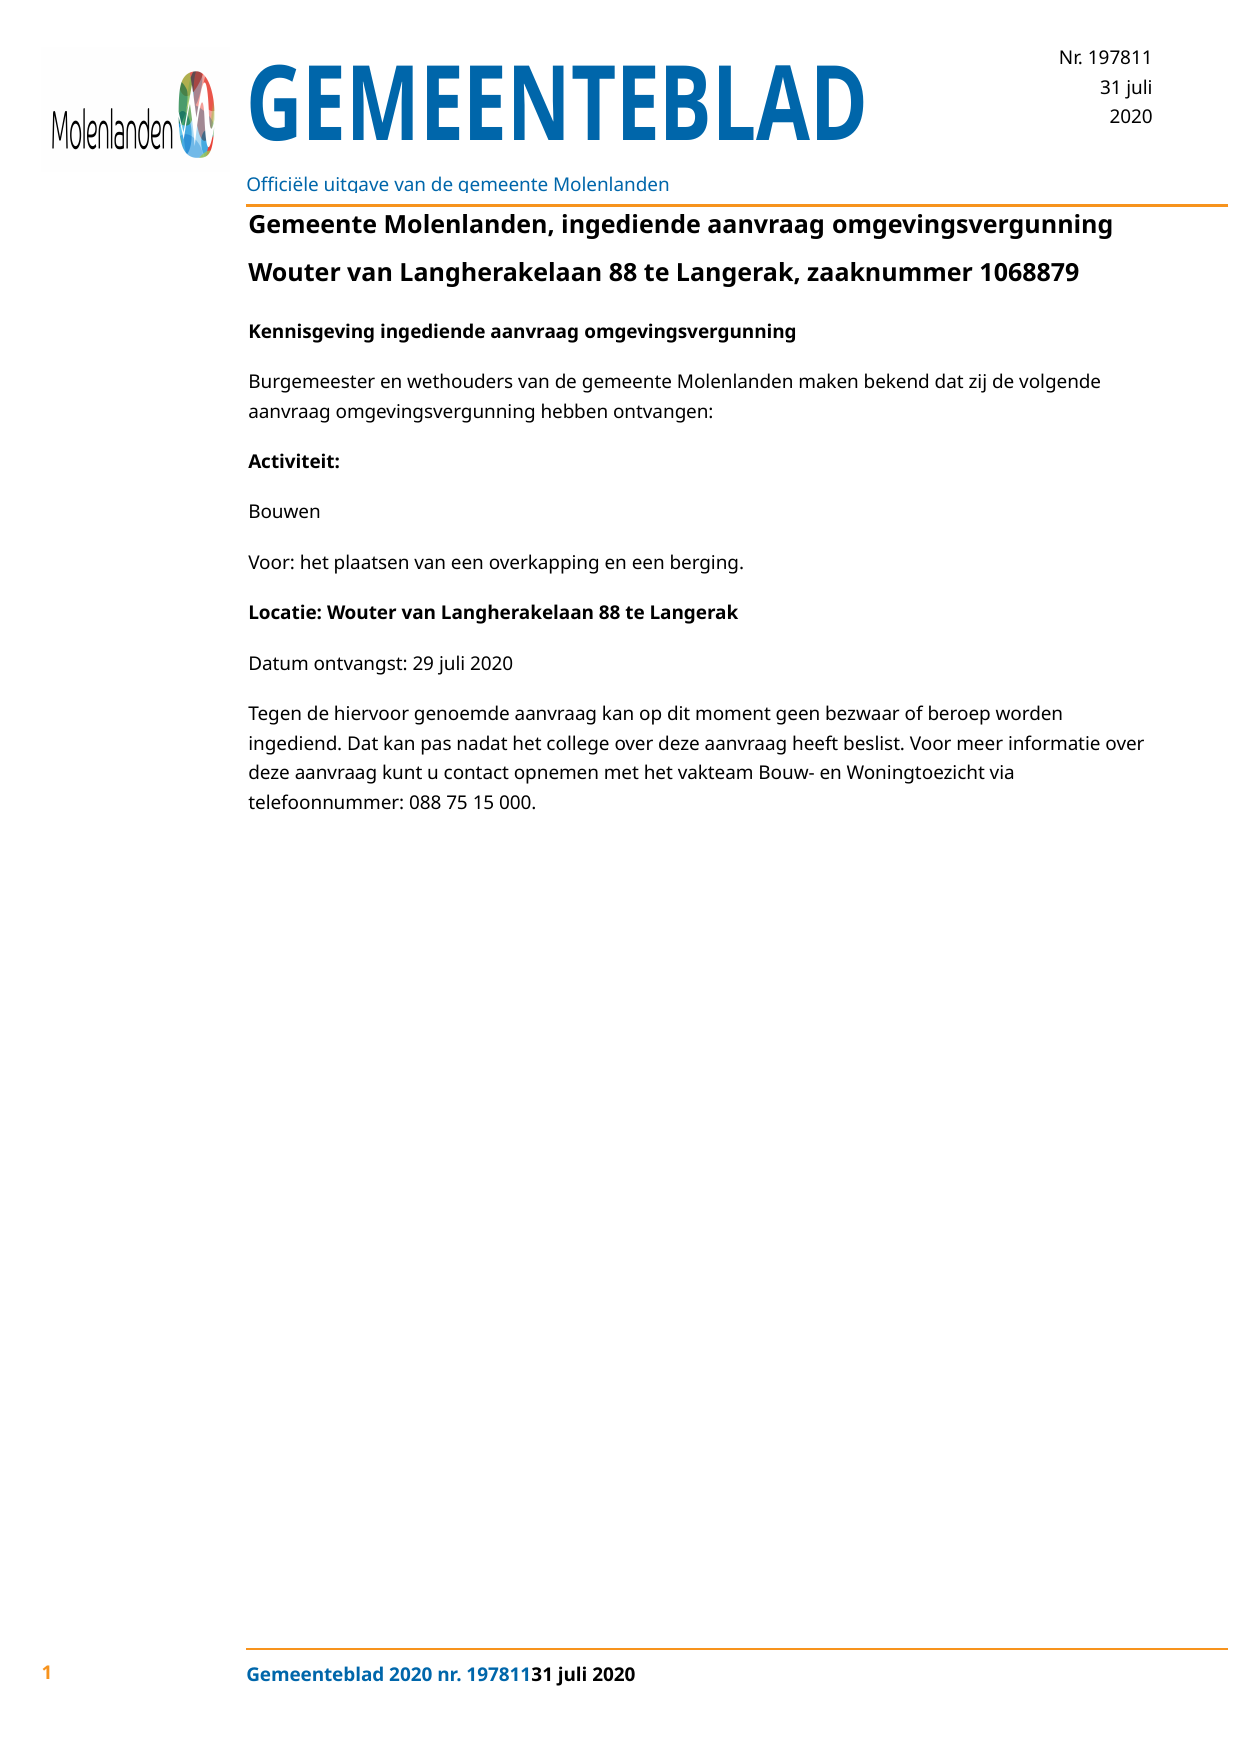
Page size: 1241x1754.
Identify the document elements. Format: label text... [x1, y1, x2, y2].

text Gemeente Molenlanden, ingediende aanvraag omgevingsvergunning Wouter van Langherakelaan 88 te Langerak, zaaknummer 1068879 [248, 207, 1152, 288]
text Bouwen [248, 499, 1152, 524]
text Activiteit: [248, 448, 1152, 474]
text Voor: het plaatsen van een overkapping en een berging. [248, 549, 1152, 575]
text Kennisgeving ingediende aanvraag omgevingsvergunning [248, 318, 1152, 344]
text Tegen de hiervoor genoemde aanvraag kan op dit moment geen bezwaar of beroep worden ingediend. Dat kan pas nadat het college over deze aanvraag heeft beslist. Voor meer informatie over deze aanvraag kunt u contact opnemen met het vakteam Bouw- en Woningtoezicht via telefoonnummer: 088 75 15 000. [248, 700, 1152, 815]
picture [41, 47, 231, 172]
text Locatie: Wouter van Langherakelaan 88 te Langerak [248, 599, 1152, 625]
text Datum ontvangst: 29 juli 2020 [248, 650, 1152, 676]
text Burgemeester en wethouders van de gemeente Molenlanden maken bekend dat zij de volgende aanvraag omgevingsvergunning hebben ontvangen: [248, 368, 1152, 424]
